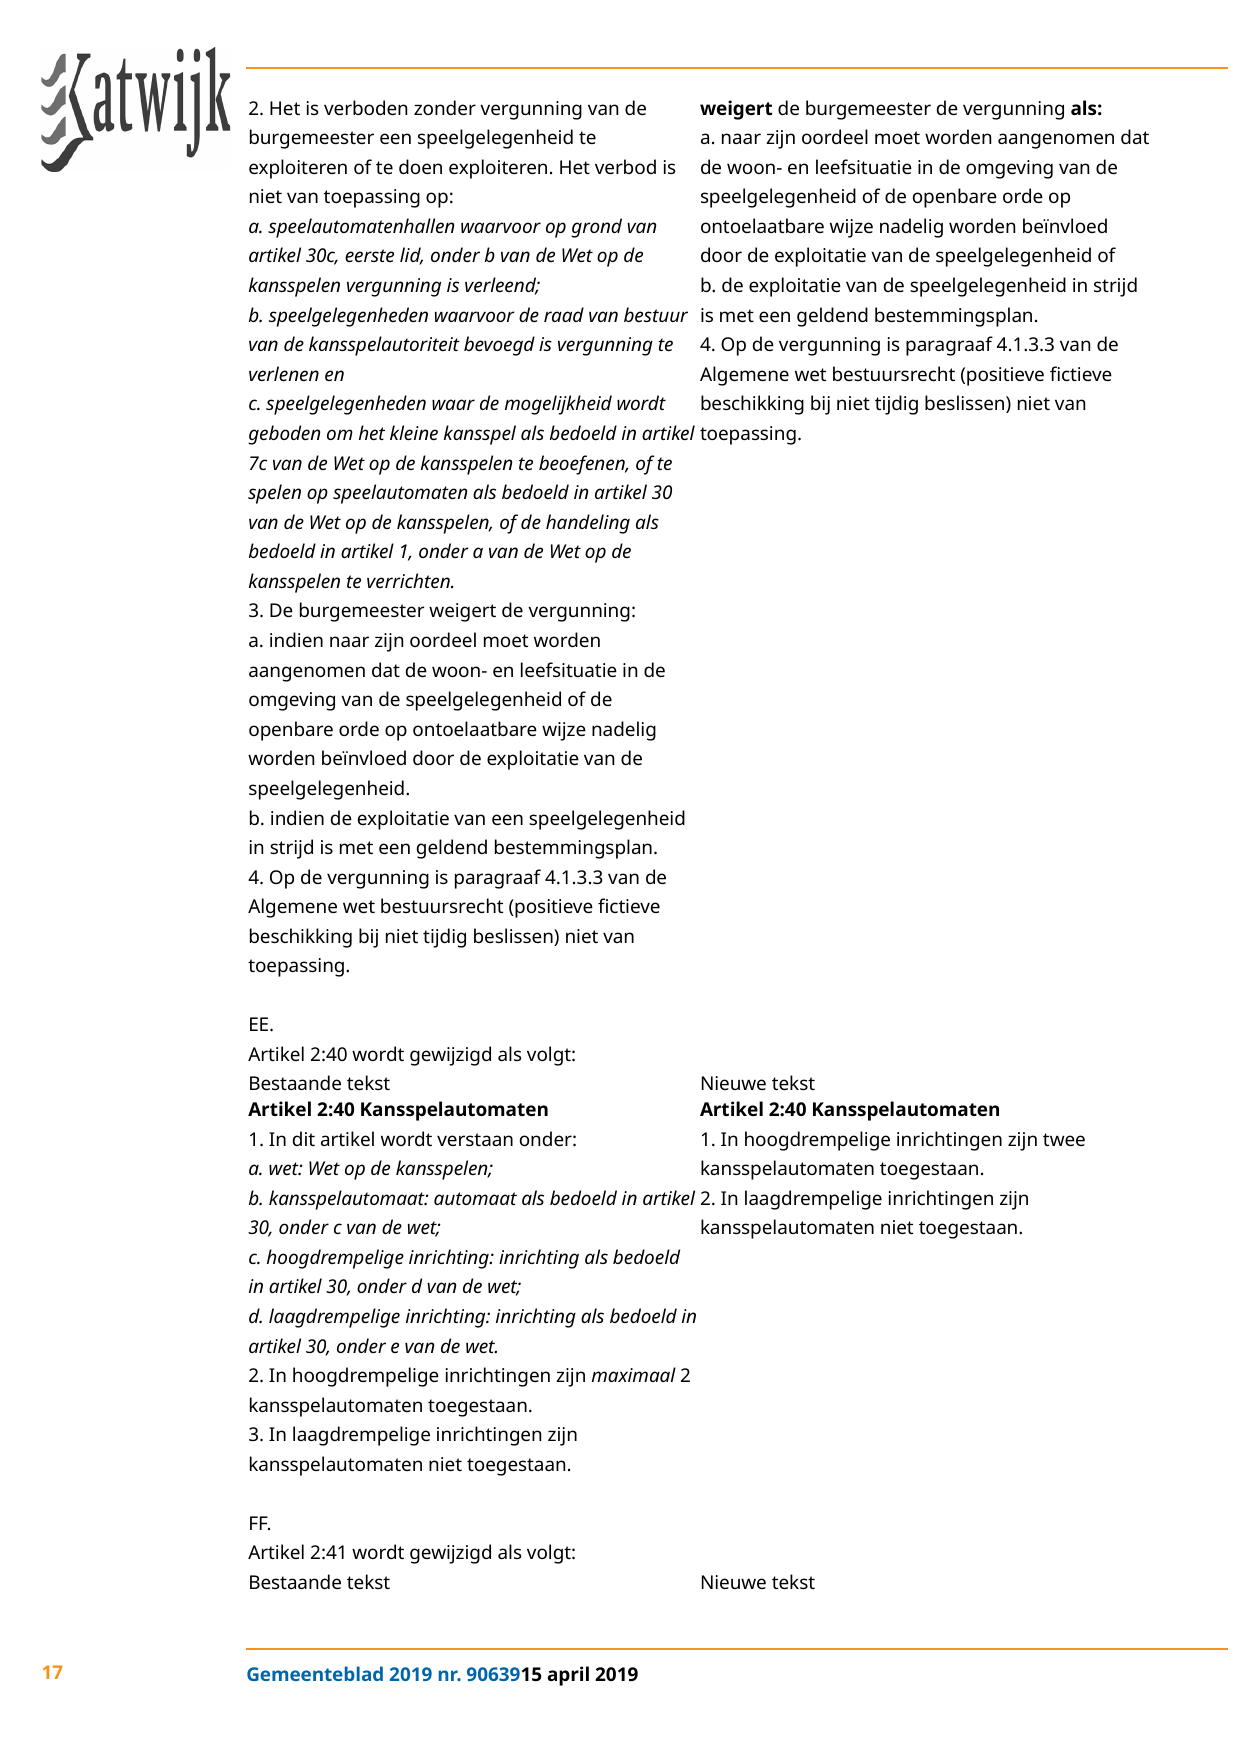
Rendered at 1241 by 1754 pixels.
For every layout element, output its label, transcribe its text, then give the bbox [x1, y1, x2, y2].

table_cell Artikel 2:40 Kansspelautomaten 1. In hoogdrempelige inrichtingen zijn twee kansspelautomaten toegestaan. 2. In laagdrempelige inrichtingen zijn kansspelautomaten niet toegestaan. [700, 1096, 1152, 1477]
table_header Nieuwe tekst [700, 1569, 1152, 1595]
table_header Bestaande tekst [248, 1569, 700, 1595]
table_cell Artikel 2:40 Kansspelautomaten 1. In dit artikel wordt verstaan onder: a. wet: Wet op de kansspelen; b. kansspelautomaat: automaat als bedoeld in artikel 30, onder c van de wet; c. hoogdrempelige inrichting: inrichting als bedoeld in artikel 30, onder d van de wet; d. laagdrempelige inrichting: inrichting als bedoeld in artikel 30, onder e van de wet. 2. In hoogdrempelige inrichtingen zijn maximaal 2 kansspelautomaten toegestaan. 3. In laagdrempelige inrichtingen zijn kansspelautomaten niet toegestaan. [248, 1096, 700, 1477]
picture [41, 47, 231, 172]
table_cell 2. Het is verboden zonder vergunning van de burgemeester een speelgelegenheid te exploiteren of te doen exploiteren. Het verbod is niet van toepassing op: a. speelautomatenhallen waarvoor op grond van artikel 30c, eerste lid, onder b van de Wet op de kansspelen vergunning is verleend; b. speelgelegenheden waarvoor de raad van bestuur van de kansspelautoriteit bevoegd is vergunning te verlenen en c. speelgelegenheden waar de mogelijkheid wordt geboden om het kleine kansspel als bedoeld in artikel 7c van de Wet op de kansspelen te beoefenen, of te spelen op speelautomaten als bedoeld in artikel 30 van de Wet op de kansspelen, of de handeling als bedoeld in artikel 1, onder a van de Wet op de kansspelen te verrichten. 3. De burgemeester weigert de vergunning: a. indien naar zijn oordeel moet worden aangenomen dat de woon- en leefsituatie in de omgeving van de speelgelegenheid of de openbare orde op ontoelaatbare wijze nadelig worden beïnvloed door de exploitatie van de speelgelegenheid. b. indien de exploitatie van een speelgelegenheid in strijd is met een geldend bestemmingsplan. 4. Op de vergunning is paragraaf 4.1.3.3 van de Algemene wet bestuursrecht (positieve fictieve beschikking bij niet tijdig beslissen) niet van toepassing. [248, 95, 700, 978]
table_header Bestaande tekst [248, 1071, 700, 1096]
text EE. [248, 1011, 1152, 1037]
text Artikel 2:41 wordt gewijzigd als volgt: [248, 1539, 1152, 1565]
text Artikel 2:40 wordt gewijzigd als volgt: [248, 1041, 1152, 1067]
table_header Nieuwe tekst [700, 1071, 1152, 1096]
text FF. [248, 1510, 1152, 1536]
table_cell weigert de burgemeester de vergunning als: a. naar zijn oordeel moet worden aangenomen dat de woon- en leefsituatie in de omgeving van de speelgelegenheid of de openbare orde op ontoelaatbare wijze nadelig worden beïnvloed door de exploitatie van de speelgelegenheid of b. de exploitatie van de speelgelegenheid in strijd is met een geldend bestemmingsplan. 4. Op de vergunning is paragraaf 4.1.3.3 van de Algemene wet bestuursrecht (positieve fictieve beschikking bij niet tijdig beslissen) niet van toepassing. [700, 95, 1152, 978]
